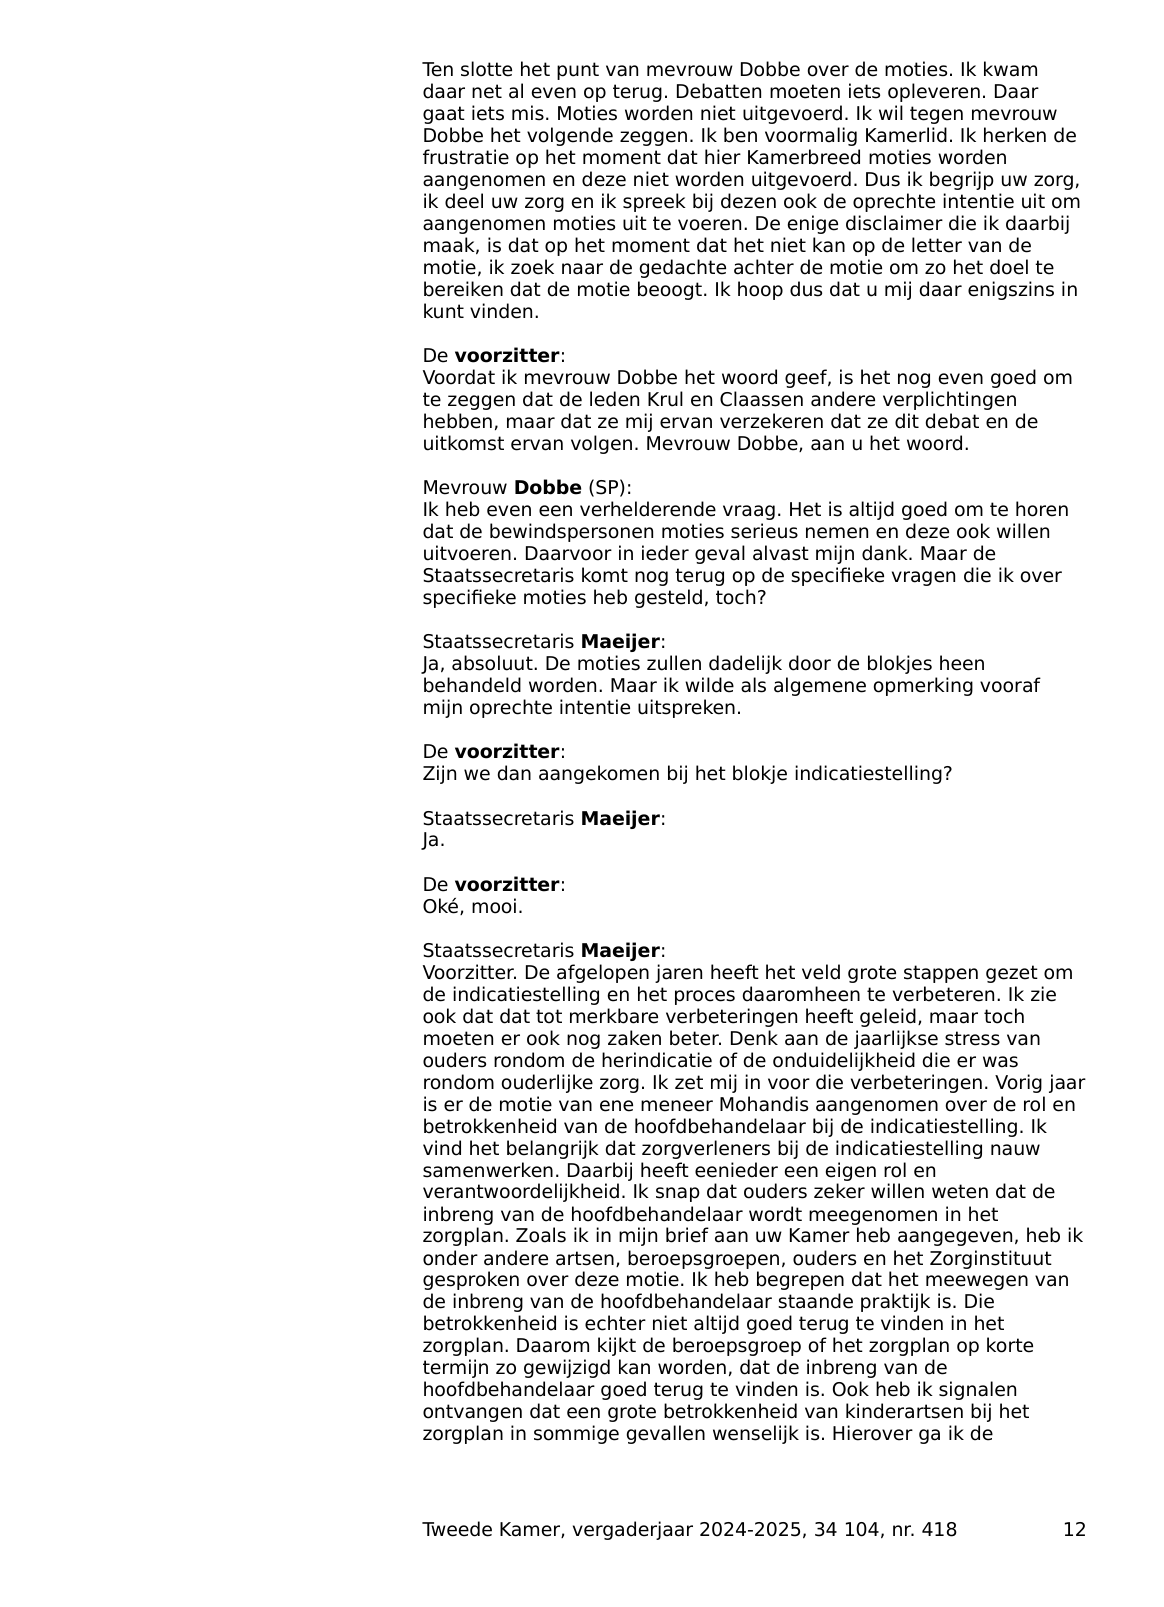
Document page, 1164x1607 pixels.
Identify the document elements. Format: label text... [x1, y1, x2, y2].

text Staatssecretaris Maeijer: [422, 940, 1087, 962]
text Mevrouw Dobbe (SP): [422, 477, 1087, 499]
text Staatssecretaris Maeijer: [422, 807, 1087, 829]
text Ja, absoluut. De moties zullen dadelijk door de blokjes heen behandeld worden. Maar ik wilde als algemene opmerking vooraf mijn oprechte intentie uitspreken. [422, 653, 1087, 719]
text Staatssecretaris Maeijer: [422, 631, 1087, 653]
text Ik heb even een verhelderende vraag. Het is altijd goed om te horen dat de bewindspersonen moties serieus nemen en deze ook willen uitvoeren. Daarvoor in ieder geval alvast mijn dank. Maar de Staatssecretaris komt nog terug op de specifieke vragen die ik over specifieke moties heb gesteld, toch? [422, 499, 1087, 609]
text Voordat ik mevrouw Dobbe het woord geef, is het nog even goed om te zeggen dat de leden Krul en Claassen andere verplichtingen hebben, maar dat ze mij ervan verzekeren dat ze dit debat en de uitkomst ervan volgen. Mevrouw Dobbe, aan u het woord. [422, 367, 1087, 455]
text De voorzitter: [422, 741, 1087, 763]
text Ten slotte het punt van mevrouw Dobbe over de moties. Ik kwam daar net al even op terug. Debatten moeten iets opleveren. Daar gaat iets mis. Moties worden niet uitgevoerd. Ik wil tegen mevrouw Dobbe het volgende zeggen. Ik ben voormalig Kamerlid. Ik herken de frustratie op het moment dat hier Kamerbreed moties worden aangenomen en deze niet worden uitgevoerd. Dus ik begrijp uw zorg, ik deel uw zorg en ik spreek bij dezen ook de oprechte intentie uit om aangenomen moties uit te voeren. De enige disclaimer die ik daarbij maak, is dat op het moment dat het niet kan op de letter van de motie, ik zoek naar de gedachte achter de motie om zo het doel te bereiken dat de motie beoogt. Ik hoop dus dat u mij daar enigszins in kunt vinden. [422, 59, 1087, 323]
text De voorzitter: [422, 345, 1087, 367]
text Voorzitter. De afgelopen jaren heeft het veld grote stappen gezet om de indicatiestelling en het proces daaromheen te verbeteren. Ik zie ook dat dat tot merkbare verbeteringen heeft geleid, maar toch moeten er ook nog zaken beter. Denk aan de jaarlijkse stress van ouders rondom de herindicatie of de onduidelijkheid die er was rondom ouderlijke zorg. Ik zet mij in voor die verbeteringen. Vorig jaar is er de motie van ene meneer Mohandis aangenomen over de rol en betrokkenheid van de hoofdbehandelaar bij de indicatiestelling. Ik vind het belangrijk dat zorgverleners bij de indicatiestelling nauw samenwerken. Daarbij heeft eenieder een eigen rol en verantwoordelijkheid. Ik snap dat ouders zeker willen weten dat de inbreng van de hoofdbehandelaar wordt meegenomen in het zorgplan. Zoals ik in mijn brief aan uw Kamer heb aangegeven, heb ik onder andere artsen, beroepsgroepen, ouders en het Zorginstituut gesproken over deze motie. Ik heb begrepen dat het meewegen van de inbreng van de hoofdbehandelaar staande praktijk is. Die betrokkenheid is echter niet altijd goed terug te vinden in het zorgplan. Daarom kijkt de beroepsgroep of het zorgplan op korte termijn zo gewijzigd kan worden, dat de inbreng van de hoofdbehandelaar goed terug te vinden is. Ook heb ik signalen ontvangen dat een grote betrokkenheid van kinderartsen bij het zorgplan in sommige gevallen wenselijk is. Hierover ga ik de [422, 962, 1087, 1445]
text Ja. [422, 829, 1087, 851]
text Oké, mooi. [422, 896, 1087, 917]
text De voorzitter: [422, 873, 1087, 896]
text Zijn we dan aangekomen bij het blokje indicatiestelling? [422, 763, 1087, 785]
